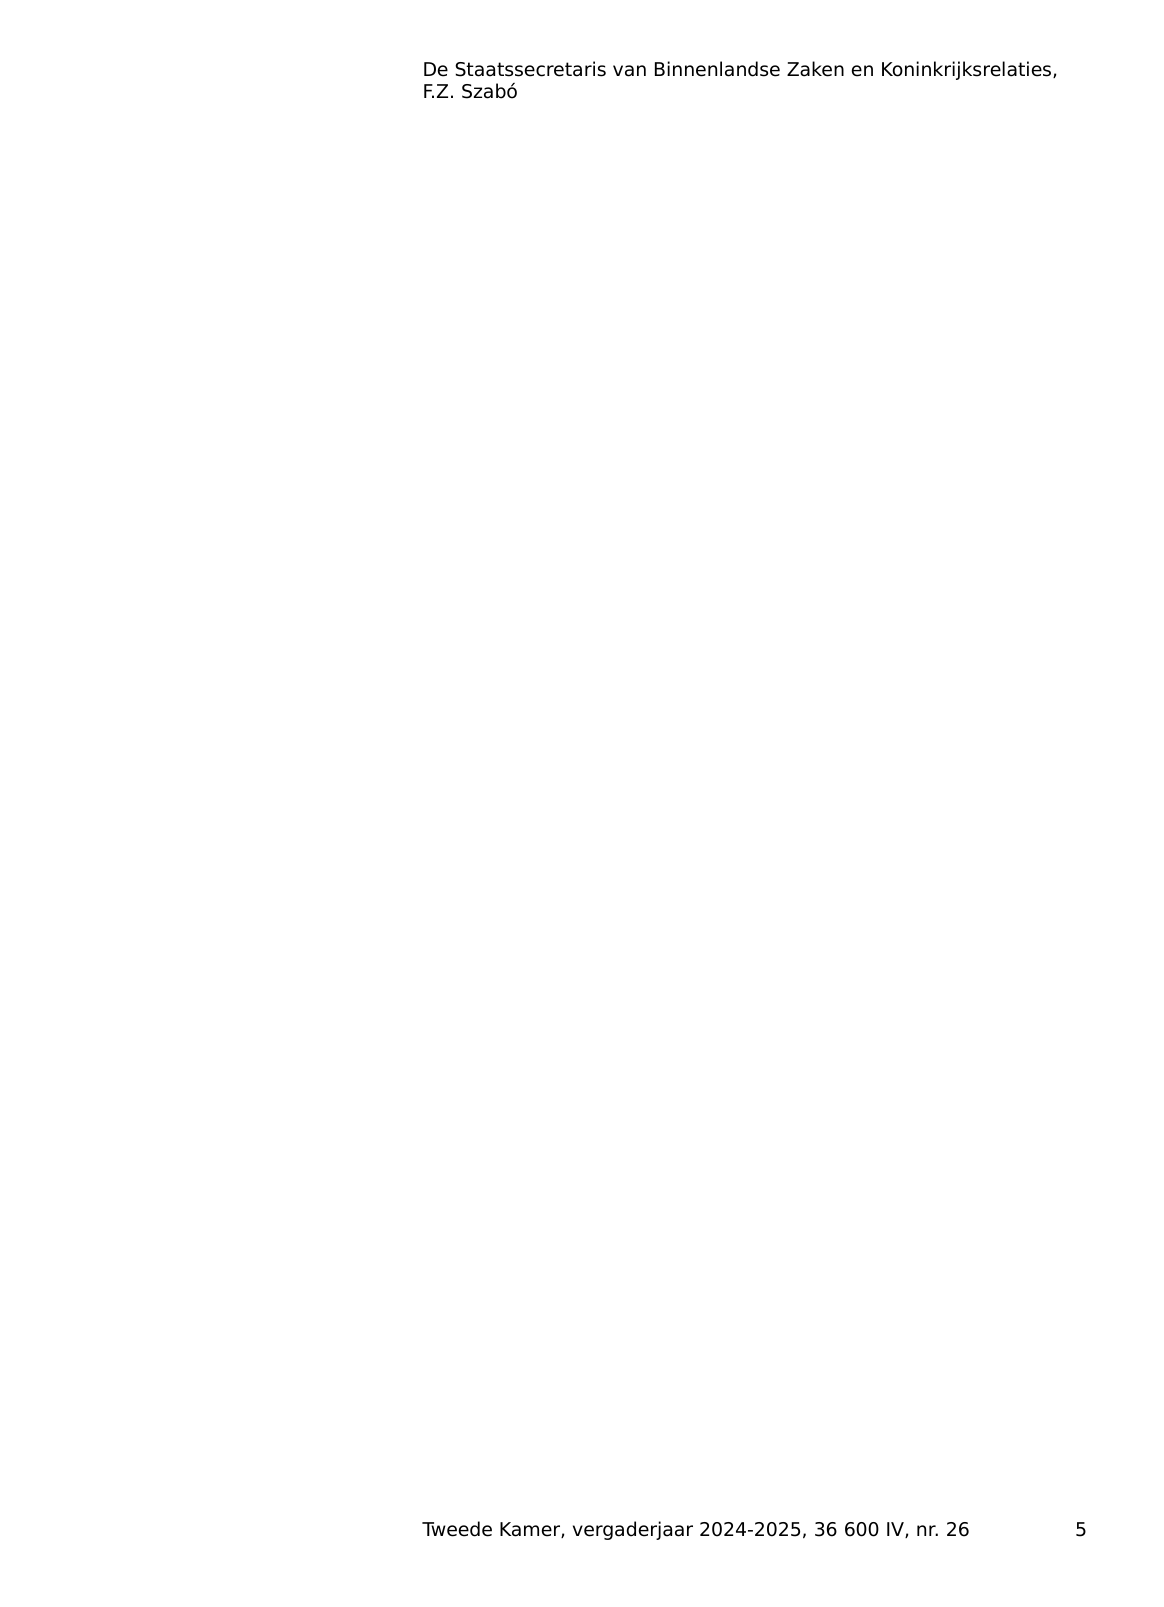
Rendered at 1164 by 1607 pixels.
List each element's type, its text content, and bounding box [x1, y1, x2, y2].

text De Staatssecretaris van Binnenlandse Zaken en Koninkrijksrelaties, F.Z. Szabó [422, 59, 1087, 103]
